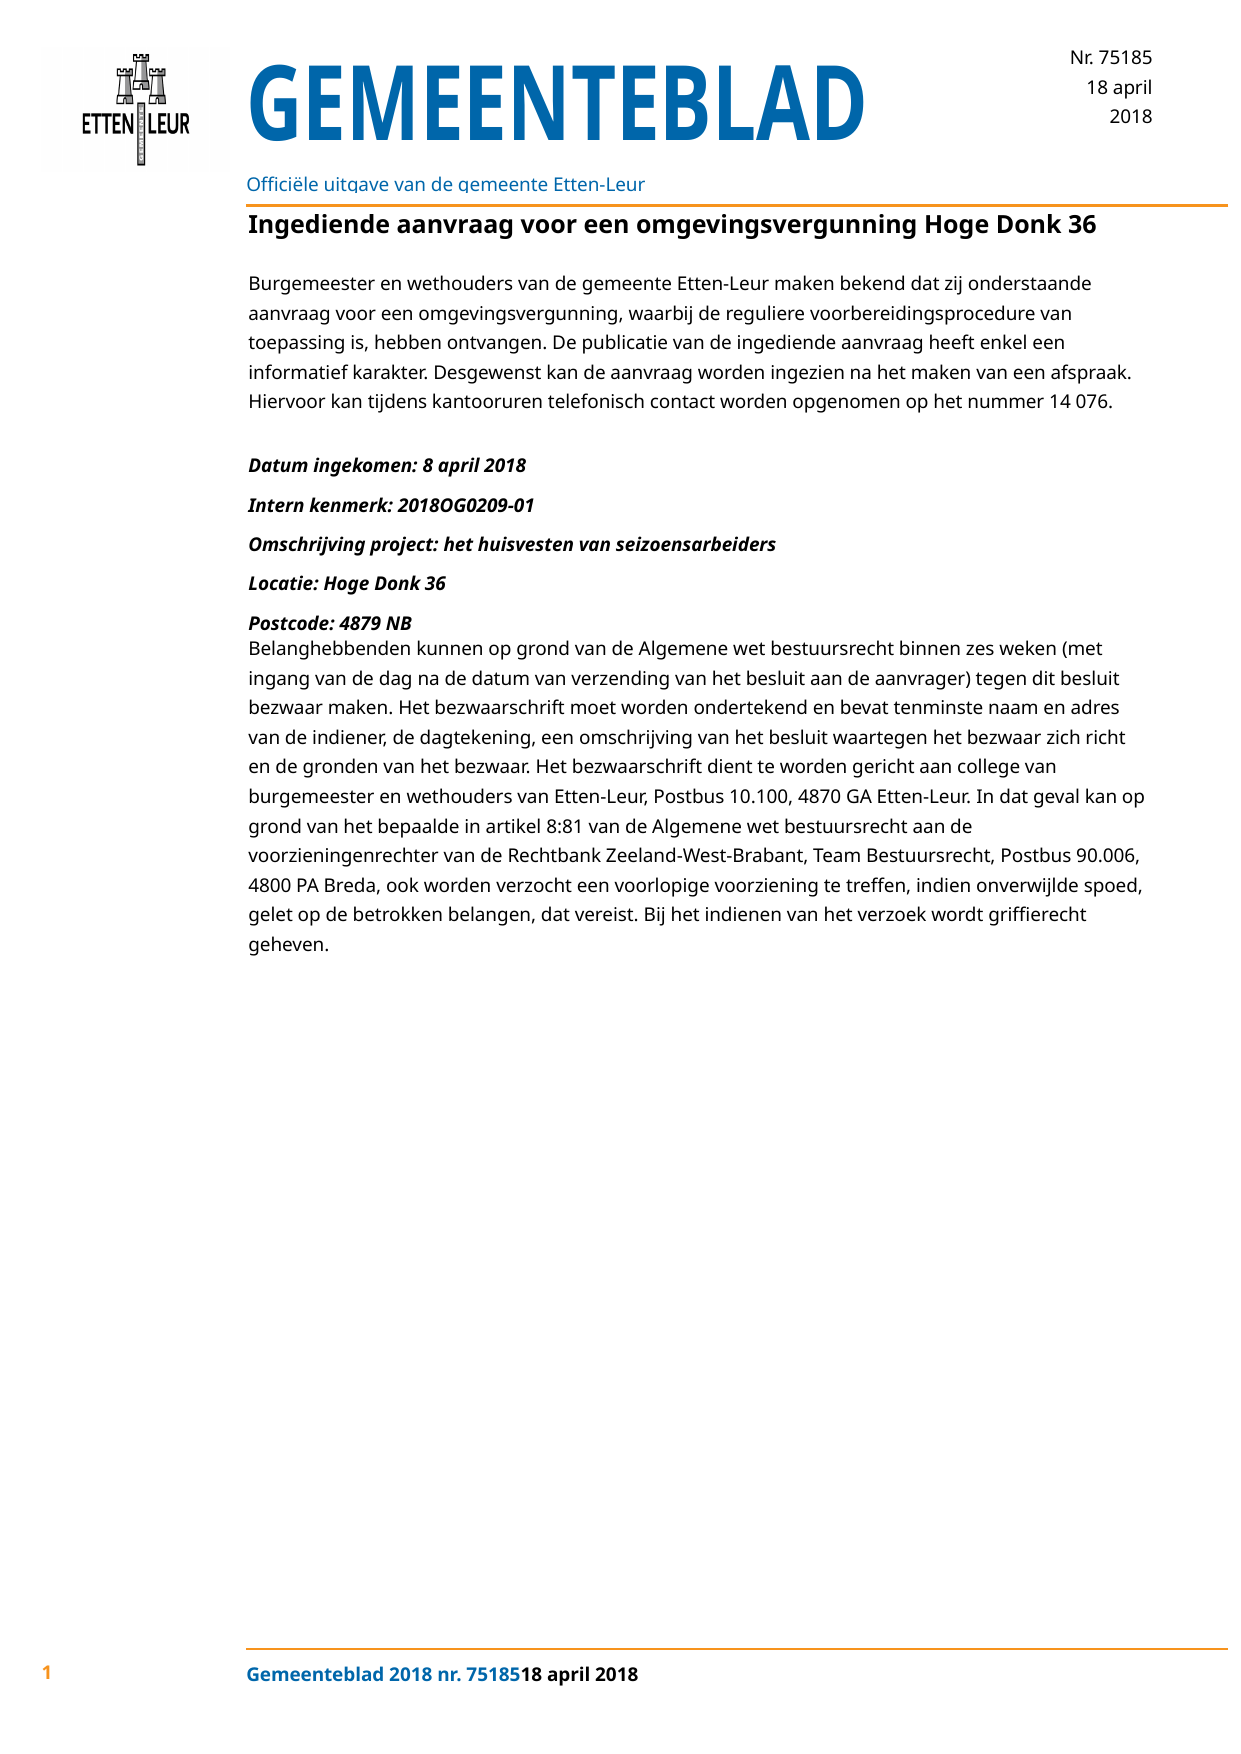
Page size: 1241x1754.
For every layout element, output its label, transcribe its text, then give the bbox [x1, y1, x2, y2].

text Datum ingekomen: 8 april 2018 [248, 453, 1152, 478]
text Postcode: 4879 NB [248, 610, 1152, 635]
text Ingediende aanvraag voor een omgevingsvergunning Hoge Donk 36 [248, 207, 1152, 241]
picture [41, 47, 231, 172]
text Belanghebbenden kunnen op grond van de Algemene wet bestuursrecht binnen zes weken (met ingang van de dag na de datum van verzending van het besluit aan de aanvrager) tegen dit besluit bezwaar maken. Het bezwaarschrift moet worden ondertekend en bevat tenminste naam en adres van de indiener, de dagtekening, een omschrijving van het besluit waartegen het bezwaar zich richt en de gronden van het bezwaar. Het bezwaarschrift dient te worden gericht aan college van burgemeester en wethouders van Etten-Leur, Postbus 10.100, 4870 GA Etten-Leur. In dat geval kan op grond van het bepaalde in artikel 8:81 van de Algemene wet bestuursrecht aan de voorzieningenrechter van de Rechtbank Zeeland-West-Brabant, Team Bestuursrecht, Postbus 90.006, 4800 PA Breda, ook worden verzocht een voorlopige voorziening te treffen, indien onverwijlde spoed, gelet op de betrokken belangen, dat vereist. Bij het indienen van het verzoek wordt griffierecht geheven. [248, 635, 1152, 957]
text Intern kenmerk: 2018OG0209-01 [248, 492, 1152, 518]
text Omschrijving project: het huisvesten van seizoensarbeiders [248, 531, 1152, 557]
text Locatie: Hoge Donk 36 [248, 570, 1152, 596]
text Burgemeester en wethouders van de gemeente Etten-Leur maken bekend dat zij onderstaande aanvraag voor een omgevingsvergunning, waarbij de reguliere voorbereidingsprocedure van toepassing is, hebben ontvangen. De publicatie van de ingediende aanvraag heeft enkel een informatief karakter. Desgewenst kan de aanvraag worden ingezien na het maken van een afspraak. Hiervoor kan tijdens kantooruren telefonisch contact worden opgenomen op het nummer 14 076. [248, 270, 1152, 414]
